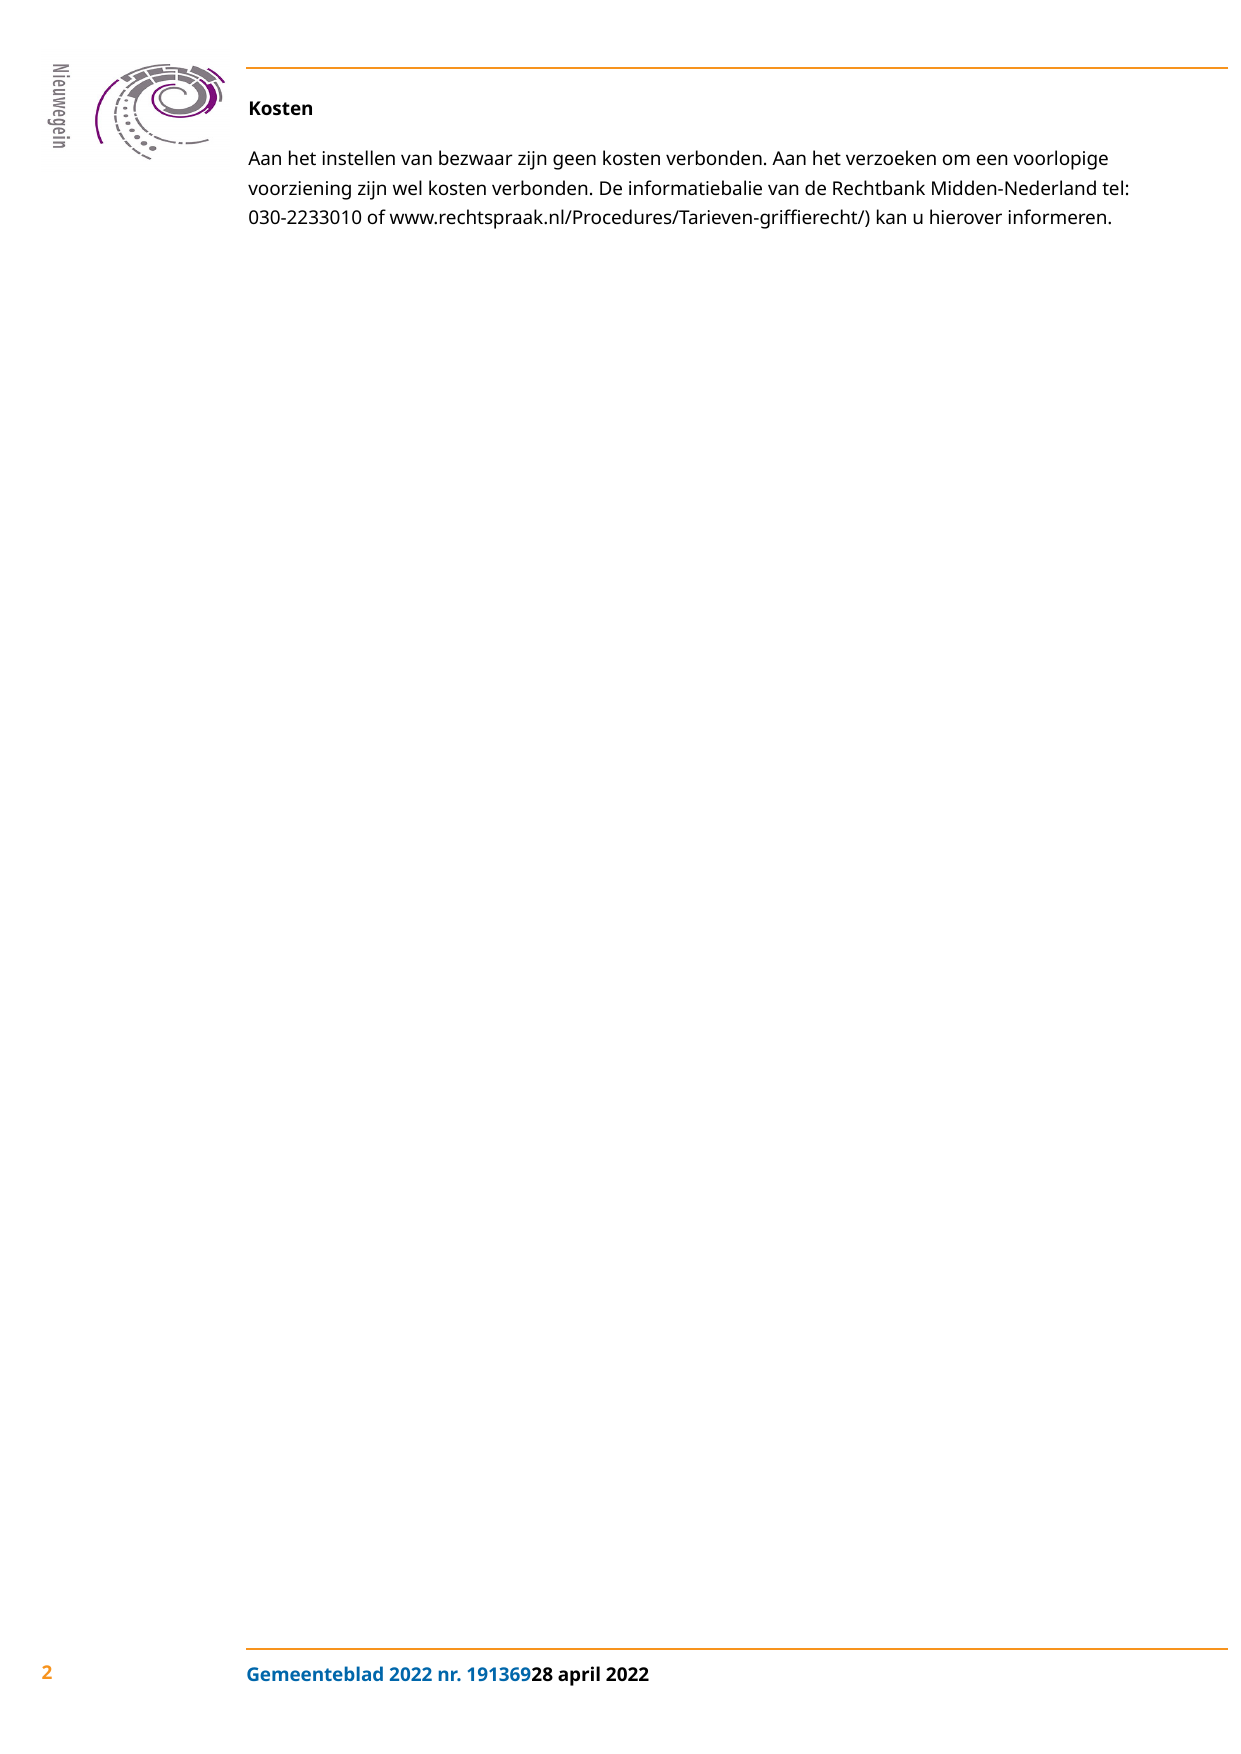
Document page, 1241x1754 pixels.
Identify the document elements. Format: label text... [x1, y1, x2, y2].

text Aan het instellen van bezwaar zijn geen kosten verbonden. Aan het verzoeken om een voorlopige voorziening zijn wel kosten verbonden. De informatiebalie van de Rechtbank Midden-Nederland tel: 030-2233010 of www.rechtspraak.nl/Procedures/Tarieven-griffierecht/) kan u hierover informeren. [248, 145, 1152, 230]
text Kosten [248, 95, 1152, 121]
picture [41, 47, 231, 172]
